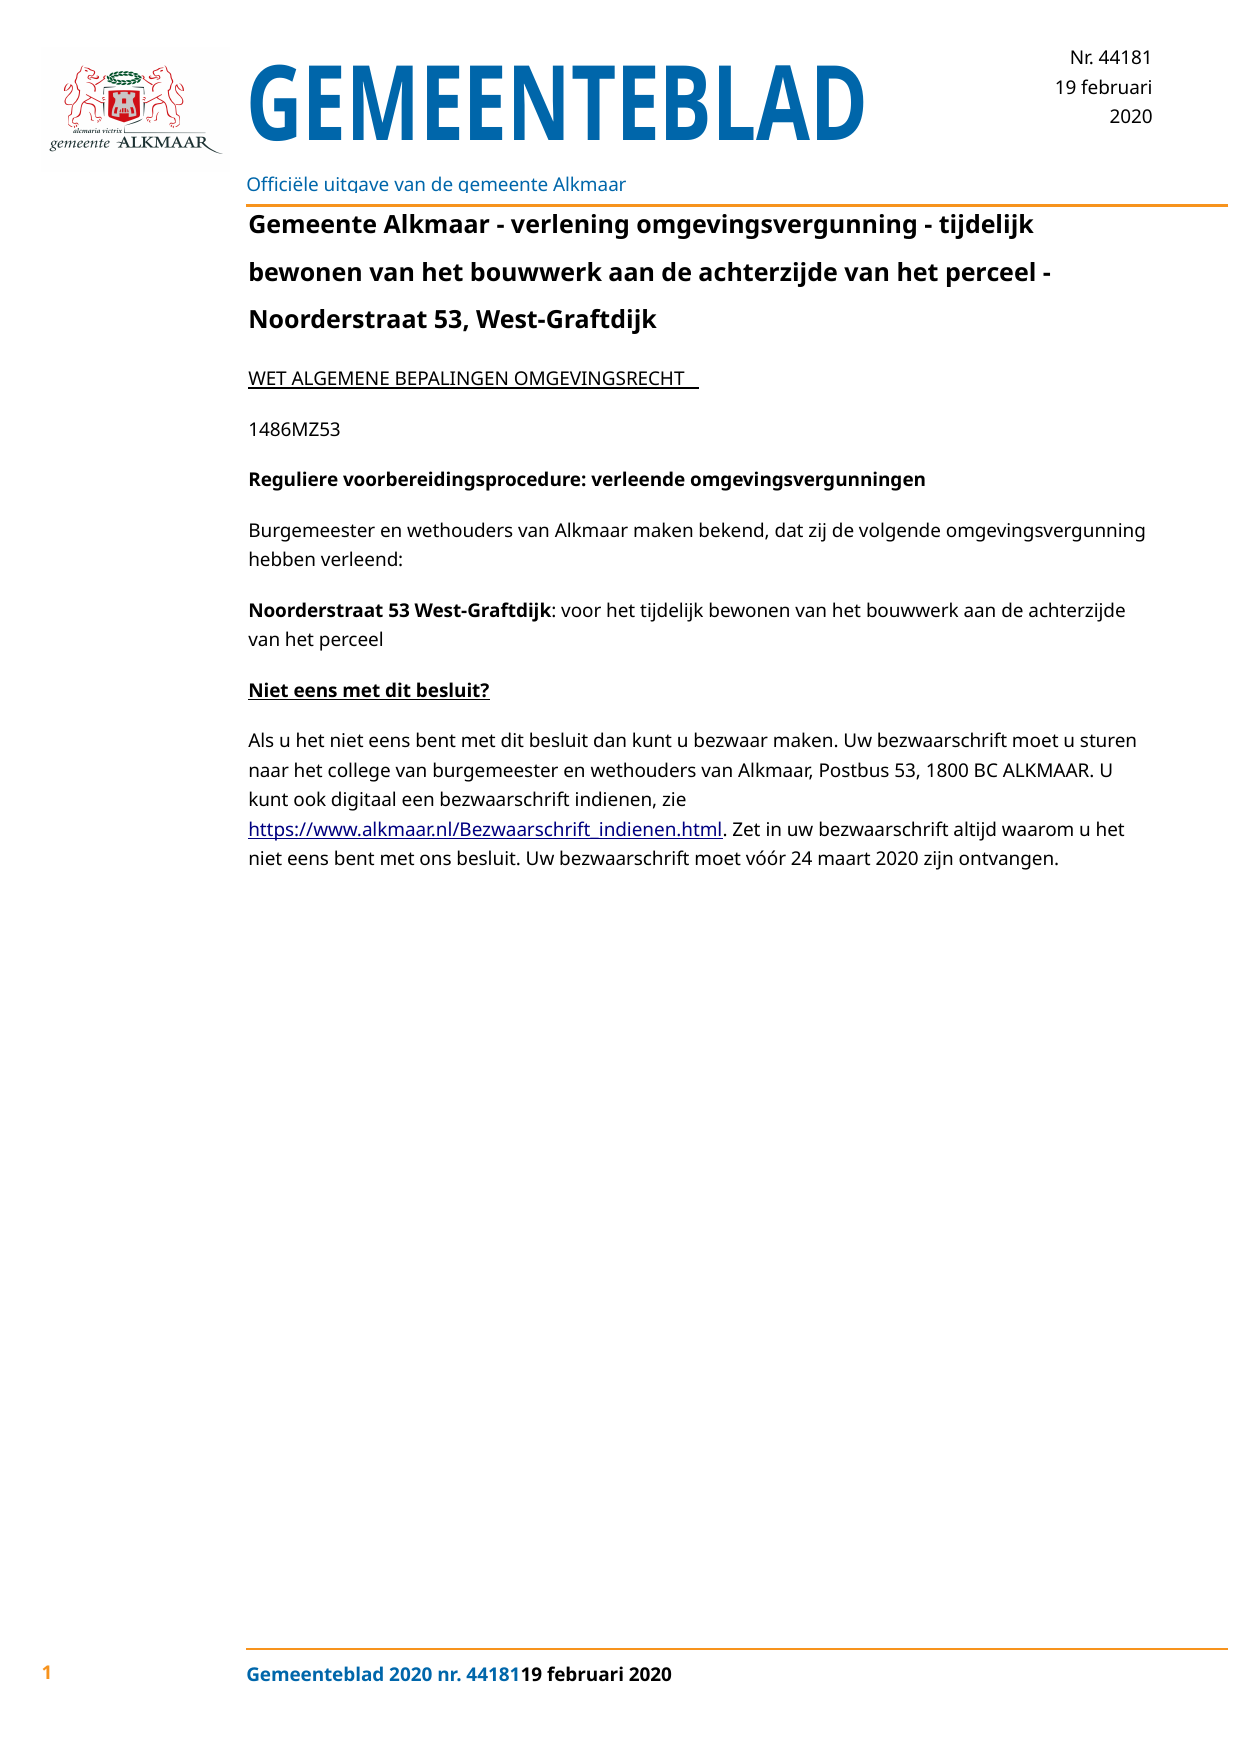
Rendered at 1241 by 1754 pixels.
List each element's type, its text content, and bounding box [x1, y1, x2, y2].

text Gemeente Alkmaar - verlening omgevingsvergunning - tijdelijk bewonen van het bouwwerk aan de achterzijde van het perceel - Noorderstraat 53, West-Graftdijk [248, 207, 1152, 336]
text WET ALGEMENE BEPALINGEN OMGEVINGSRECHT [248, 366, 1152, 391]
text 1486MZ53 [248, 416, 1152, 442]
text Reguliere voorbereidingsprocedure: verleende omgevingsvergunningen [248, 466, 1152, 492]
picture [41, 47, 231, 172]
text Niet eens met dit besluit? [248, 677, 1152, 702]
text Burgemeester en wethouders van Alkmaar maken bekend, dat zij de volgende omgevingsvergunning hebben verleend: [248, 517, 1152, 572]
text Als u het niet eens bent met dit besluit dan kunt u bezwaar maken. Uw bezwaarschrift moet u sturen naar het college van burgemeester en wethouders van Alkmaar, Postbus 53, 1800 BC ALKMAAR. U kunt ook digitaal een bezwaarschrift indienen, zie https://www.alkmaar.nl/Bezwaarschrift_indienen.html. Zet in uw bezwaarschrift altijd waarom u het niet eens bent met ons besluit. Uw bezwaarschrift moet vóór 24 maart 2020 zijn ontvangen. [248, 727, 1152, 871]
text Noorderstraat 53 West-Graftdijk: voor het tijdelijk bewonen van het bouwwerk aan de achterzijde van het perceel [248, 597, 1152, 652]
